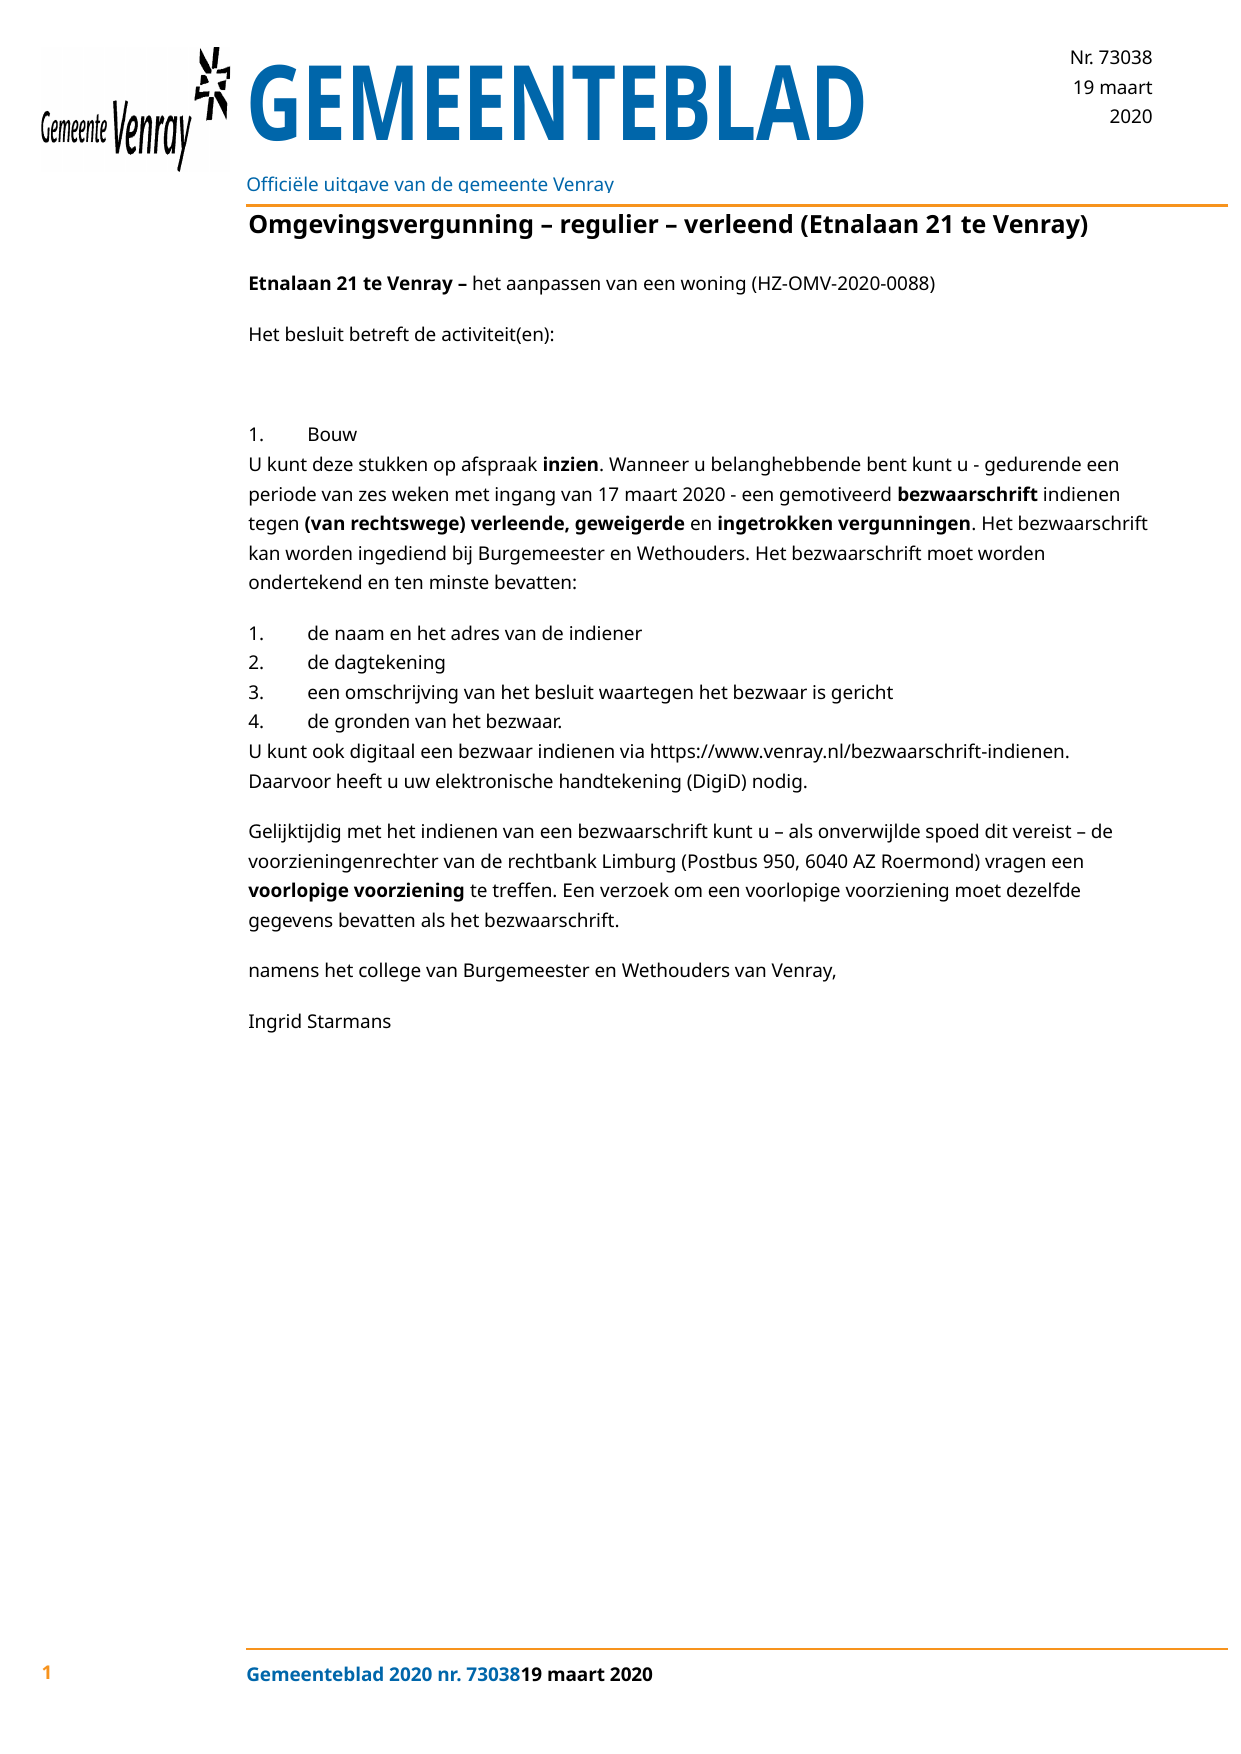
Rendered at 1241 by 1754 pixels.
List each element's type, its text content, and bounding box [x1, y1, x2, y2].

text namens het college van Burgemeester en Wethouders van Venray, [248, 957, 1152, 983]
text U kunt ook digitaal een bezwaar indienen via https://www.venray.nl/bezwaarschrift-indienen. Daarvoor heeft u uw elektronische handtekening (DigiD) nodig. [248, 738, 1152, 793]
text Etnalaan 21 te Venray – het aanpassen van een woning (HZ-OMV-2020-0088) [248, 270, 1152, 296]
list de naam en het adres van de indiener [248, 620, 1152, 646]
text U kunt deze stukken op afspraak inzien. Wanneer u belanghebbende bent kunt u - gedurende een periode van zes weken met ingang van 17 maart 2020 - een gemotiveerd bezwaarschrift indienen tegen (van rechtswege) verleende, geweigerde en ingetrokken vergunningen. Het bezwaarschrift kan worden ingediend bij Burgemeester en Wethouders. Het bezwaarschrift moet worden ondertekend en ten minste bevatten: [248, 451, 1152, 595]
picture [41, 47, 231, 172]
list Bouw [248, 422, 1152, 447]
text Het besluit betreft de activiteit(en): [248, 321, 1152, 346]
list de gronden van het bezwaar. [248, 709, 1152, 734]
text Omgevingsvergunning – regulier – verleend (Etnalaan 21 te Venray) [248, 207, 1152, 241]
list de dagtekening [248, 649, 1152, 675]
text Ingrid Starmans [248, 1008, 1152, 1033]
text Gelijktijdig met het indienen van een bezwaarschrift kunt u – als onverwijlde spoed dit vereist – de voorzieningenrechter van de rechtbank Limburg (Postbus 950, 6040 AZ Roermond) vragen een voorlopige voorziening te treffen. Een verzoek om een voorlopige voorziening moet dezelfde gegevens bevatten als het bezwaarschrift. [248, 818, 1152, 933]
list een omschrijving van het besluit waartegen het bezwaar is gericht [248, 679, 1152, 705]
